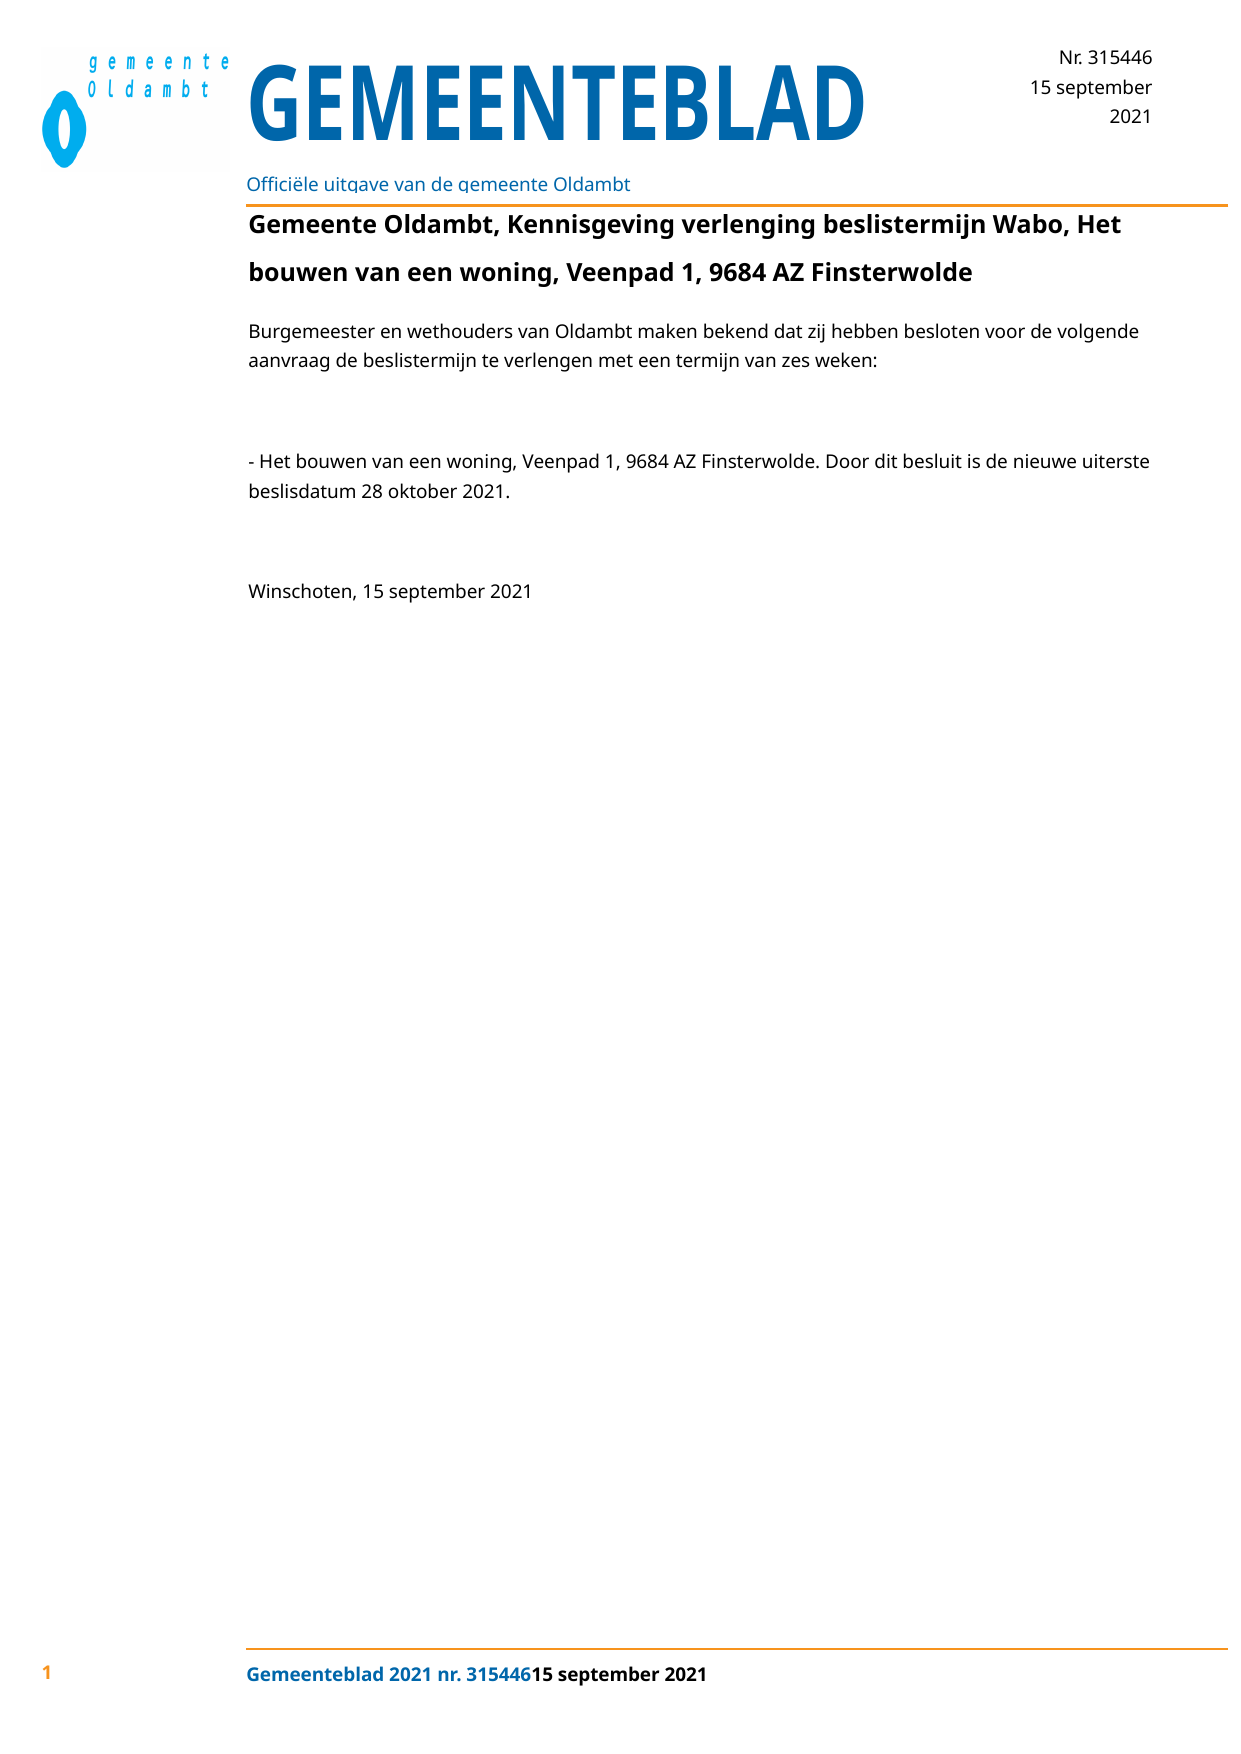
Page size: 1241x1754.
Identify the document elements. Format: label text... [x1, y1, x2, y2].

picture [41, 47, 231, 172]
text Burgemeester en wethouders van Oldambt maken bekend dat zij hebben besloten voor de volgende aanvraag de beslistermijn te verlengen met een termijn van zes weken: [248, 318, 1152, 373]
text Winschoten, 15 september 2021 [248, 579, 1152, 604]
text Gemeente Oldambt, Kennisgeving verlenging beslistermijn Wabo, Het bouwen van een woning, Veenpad 1, 9684 AZ Finsterwolde [248, 207, 1152, 288]
text - Het bouwen van een woning, Veenpad 1, 9684 AZ Finsterwolde. Door dit besluit is de nieuwe uiterste beslisdatum 28 oktober 2021. [248, 448, 1152, 504]
